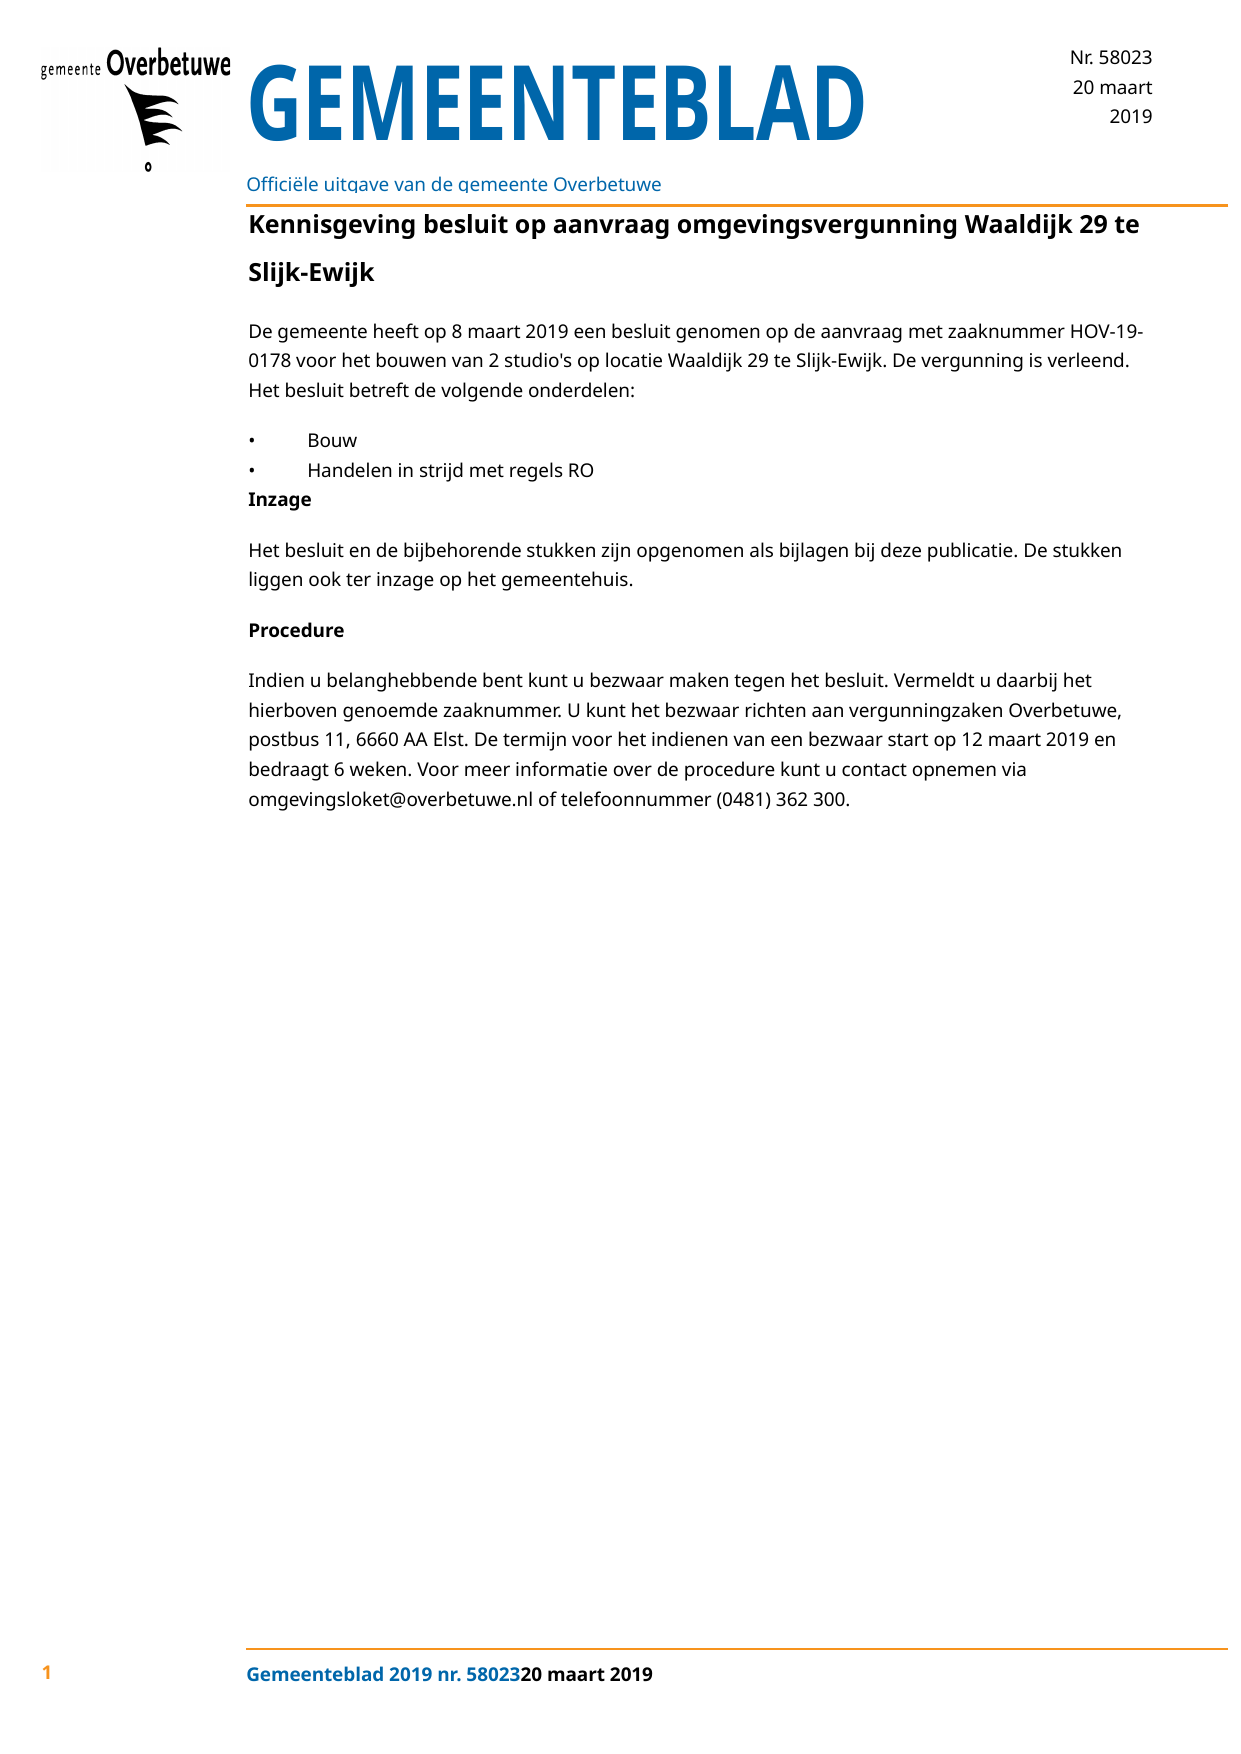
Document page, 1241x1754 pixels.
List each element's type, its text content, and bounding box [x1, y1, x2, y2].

text Procedure [248, 617, 1152, 643]
text De gemeente heeft op 8 maart 2019 een besluit genomen op de aanvraag met zaaknummer HOV-19-0178 voor het bouwen van 2 studio's op locatie Waaldijk 29 te Slijk-Ewijk. De vergunning is verleend. Het besluit betreft de volgende onderdelen: [248, 318, 1152, 403]
list Handelen in strijd met regels RO [248, 457, 1152, 483]
picture [41, 47, 231, 172]
text Kennisgeving besluit op aanvraag omgevingsvergunning Waaldijk 29 te Slijk-Ewijk [248, 207, 1152, 288]
text Het besluit en de bijbehorende stukken zijn opgenomen als bijlagen bij deze publicatie. De stukken liggen ook ter inzage op het gemeentehuis. [248, 537, 1152, 592]
text Inzage [248, 487, 1152, 512]
text Indien u belanghebbende bent kunt u bezwaar maken tegen het besluit. Vermeldt u daarbij het hierboven genoemde zaaknummer. U kunt het bezwaar richten aan vergunningzaken Overbetuwe, postbus 11, 6660 AA Elst. De termijn voor het indienen van een bezwaar start op 12 maart 2019 en bedraagt 6 weken. Voor meer informatie over de procedure kunt u contact opnemen via omgevingsloket@overbetuwe.nl of telefoonnummer (0481) 362 300. [248, 667, 1152, 812]
list Bouw [248, 427, 1152, 453]
